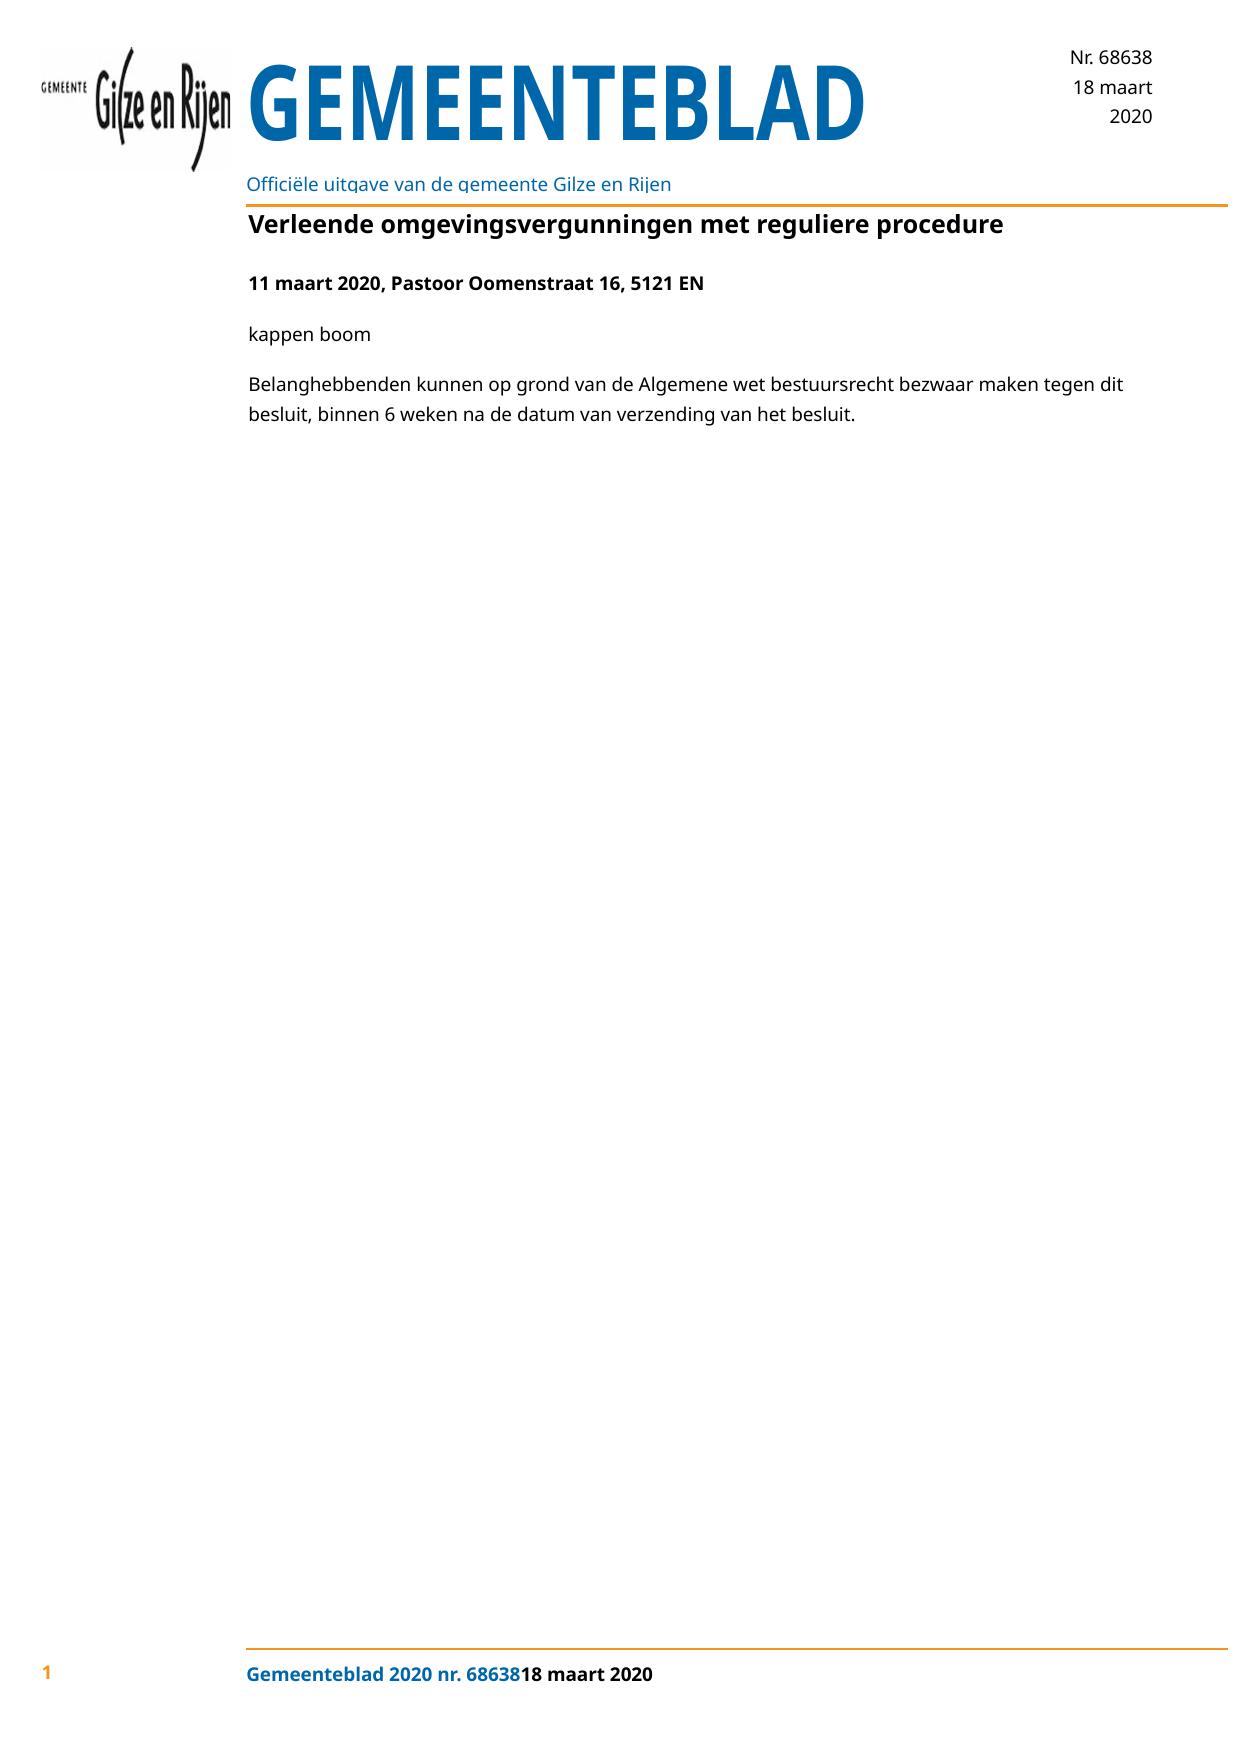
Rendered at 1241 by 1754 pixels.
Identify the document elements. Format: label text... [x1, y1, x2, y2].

text Belanghebbenden kunnen op grond van de Algemene wet bestuursrecht bezwaar maken tegen dit besluit, binnen 6 weken na de datum van verzending van het besluit. [248, 371, 1152, 426]
picture [41, 47, 231, 172]
text kappen boom [248, 321, 1152, 346]
text 11 maart 2020, Pastoor Oomenstraat 16, 5121 EN [248, 270, 1152, 296]
text Verleende omgevingsvergunningen met reguliere procedure [248, 207, 1152, 241]
